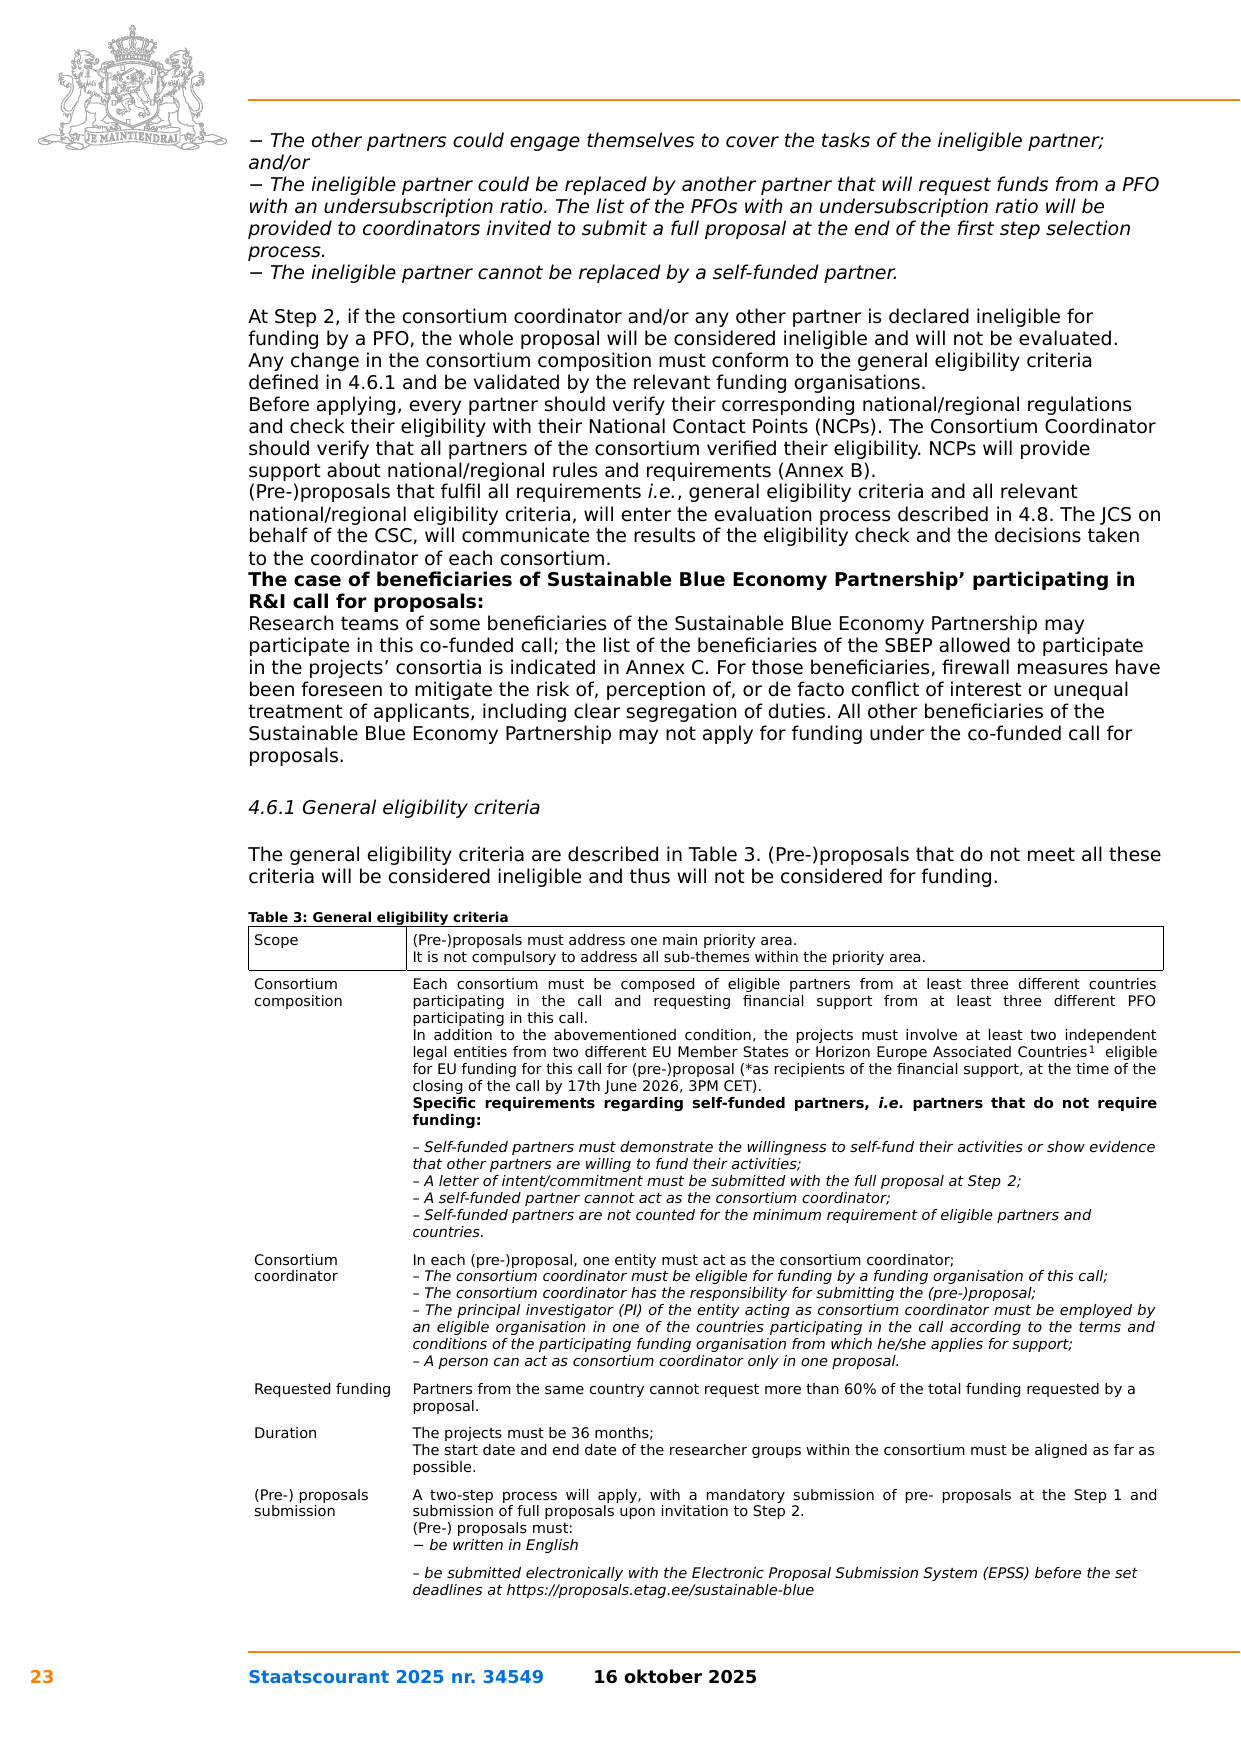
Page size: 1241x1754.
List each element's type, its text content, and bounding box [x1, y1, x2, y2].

table_cell In each (pre-)proposal, one entity must act as the consortium coordinator; – The consortium coordinator must be eligible for funding by a funding organisation of this call; – The consortium coordinator has the responsibility for submitting the (pre-)proposal; – The principal investigator (PI) of the entity acting as consortium coordinator must be employed by an eligible organisation in one of the countries participating in the call according to the terms and conditions of the participating funding organisation from which he/she applies for support; – A person can act as consortium coordinator only in one proposal. [407, 1247, 1163, 1375]
picture [38, 25, 227, 150]
text − The ineligible partner could be replaced by another partner that will request funds from a PFO with an undersubscription ratio. The list of the PFOs with an undersubscription ratio will be provided to coordinators invited to submit a full proposal at the end of the first step selection process. [248, 174, 1163, 262]
subtitle 4.6.1 General eligibility criteria [248, 797, 1163, 819]
table_cell – Self-funded partners must demonstrate the willingness to self-fund their activities or show evidence that other partners are willing to fund their activities; – A letter of intent/commitment must be submitted with the full proposal at Step 2; – A self-funded partner cannot act as the consortium coordinator; – Self-funded partners are not counted for the minimum requirement of eligible partners and countries. [407, 1134, 1163, 1246]
text The general eligibility criteria are described in Table 3. (Pre-)proposals that do not meet all these criteria will be considered ineligible and thus will not be considered for funding. [248, 844, 1163, 888]
table_cell Scope [249, 927, 406, 970]
text The case of beneficiaries of Sustainable Blue Economy Partnership’ participating in R&I call for proposals: [248, 569, 1163, 613]
text Before applying, every partner should verify their corresponding national/regional regulations and check their eligibility with their National Contact Points (NCPs). The Consortium Coordinator should verify that all partners of the consortium verified their eligibility. NCPs will provide support about national/regional rules and requirements (Annex B). [248, 393, 1163, 481]
table_cell [249, 1560, 406, 1603]
table_header Table 3: General eligibility criteria [248, 910, 1163, 926]
text (Pre-)proposals that fulfil all requirements i.e., general eligibility criteria and all relevant national/regional eligibility criteria, will enter the evaluation process described in 4.8. The JCS on behalf of the CSC, will communicate the results of the eligibility check and the decisions taken to the coordinator of each consortium. [248, 481, 1163, 569]
table_cell [249, 1134, 406, 1246]
table_cell Each consortium must be composed of eligible partners from at least three different countries participating in the call and requesting financial support from at least three different PFO participating in this call. In addition to the abovementioned condition, the projects must involve at least two independent legal entities from two different EU Member States or Horizon Europe Associated Countries1 eligible for EU funding for this call for (pre-)proposal (*as recipients of the financial support, at the time of the closing of the call by 17th June 2026, 3PM CET). Specific requirements regarding self-funded partners, i.e. partners that do not require funding: [407, 971, 1163, 1133]
table_cell Partners from the same country cannot request more than 60% of the total funding requested by a proposal. [407, 1376, 1163, 1419]
table_cell (Pre-) proposals submission [249, 1482, 406, 1559]
text At Step 2, if the consortium coordinator and/or any other partner is declared ineligible for funding by a PFO, the whole proposal will be considered ineligible and will not be evaluated. [248, 306, 1163, 349]
text Any change in the consortium composition must conform to the general eligibility criteria defined in 4.6.1 and be validated by the relevant funding organisations. [248, 349, 1163, 393]
table_cell – be submitted electronically with the Electronic Proposal Submission System (EPSS) before the set deadlines at https://proposals.etag.ee/sustainable-blue [407, 1560, 1163, 1603]
table_cell Requested funding [249, 1376, 406, 1419]
text − The ineligible partner cannot be replaced by a self-funded partner. [248, 262, 1163, 284]
text Research teams of some beneficiaries of the Sustainable Blue Economy Partnership may participate in this co-funded call; the list of the beneficiaries of the SBEP allowed to participate in the projects’ consortia is indicated in Annex C. For those beneficiaries, firewall measures have been foreseen to mitigate the risk of, perception of, or de facto conflict of interest or unequal treatment of applicants, including clear segregation of duties. All other beneficiaries of the Sustainable Blue Economy Partnership may not apply for funding under the co-funded call for proposals. [248, 613, 1163, 767]
text − The other partners could engage themselves to cover the tasks of the ineligible partner; and/or [248, 130, 1163, 174]
table_cell Duration [249, 1420, 406, 1481]
table_cell A two-step process will apply, with a mandatory submission of pre- proposals at the Step 1 and submission of full proposals upon invitation to Step 2. (Pre-) proposals must: − be written in English [407, 1482, 1163, 1559]
table_cell Consortium composition [249, 971, 406, 1133]
table_cell (Pre-)proposals must address one main priority area. It is not compulsory to address all sub-themes within the priority area. [407, 927, 1163, 970]
table_cell Consortium coordinator [249, 1247, 406, 1375]
table_cell The projects must be 36 months; The start date and end date of the researcher groups within the consortium must be aligned as far as possible. [407, 1420, 1163, 1481]
